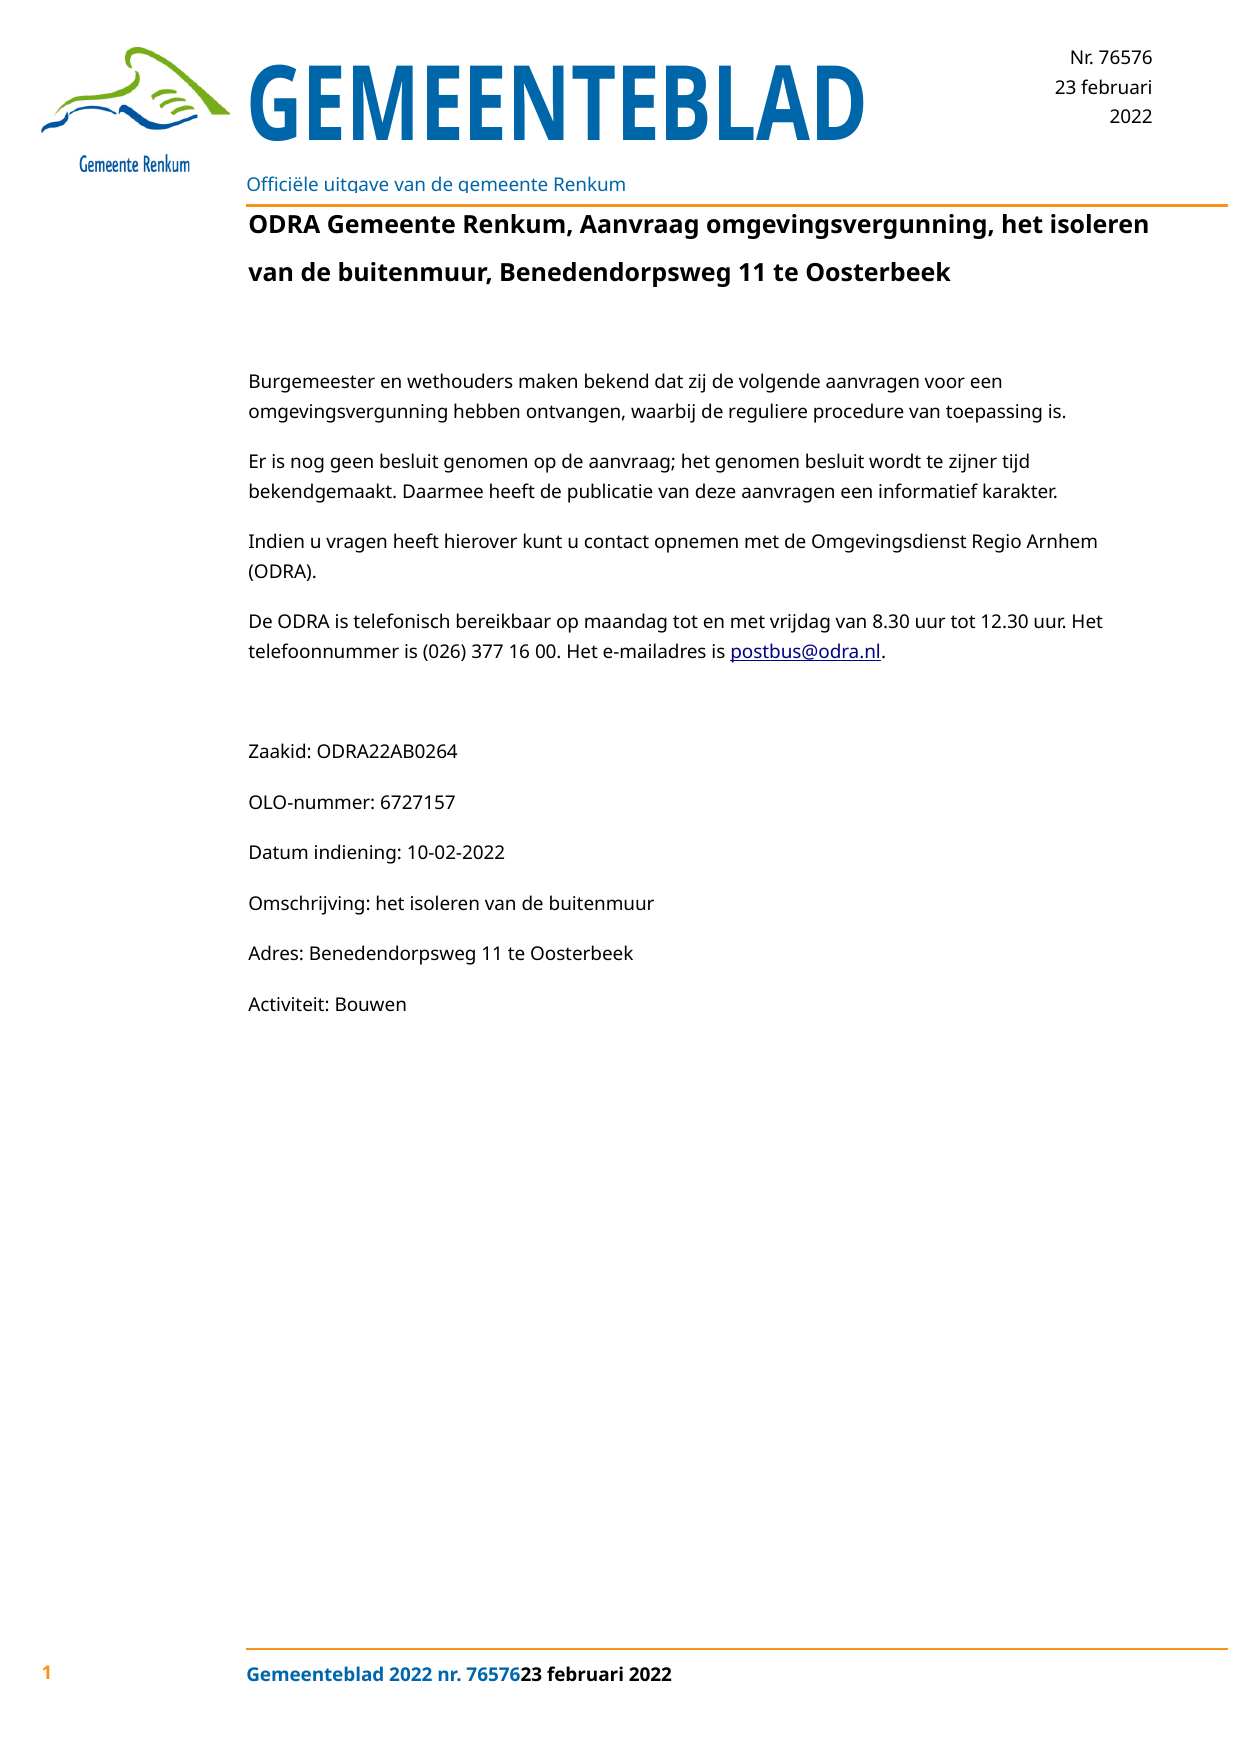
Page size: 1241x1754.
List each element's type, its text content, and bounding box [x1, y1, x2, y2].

text Burgemeester en wethouders maken bekend dat zij de volgende aanvragen voor een omgevingsvergunning hebben ontvangen, waarbij de reguliere procedure van toepassing is. [248, 368, 1152, 424]
text Datum indiening: 10-02-2022 [248, 839, 1152, 865]
text De ODRA is telefonisch bereikbaar op maandag tot en met vrijdag van 8.30 uur tot 12.30 uur. Het telefoonnummer is (026) 377 16 00. Het e-mailadres is postbus@odra.nl. [248, 608, 1152, 664]
text Omschrijving: het isoleren van de buitenmuur [248, 890, 1152, 916]
picture [41, 47, 231, 172]
text Zaakid: ODRA22AB0264 [248, 739, 1152, 764]
text Activiteit: Bouwen [248, 991, 1152, 1017]
text Indien u vragen heeft hierover kunt u contact opnemen met de Omgevingsdienst Regio Arnhem (ODRA). [248, 528, 1152, 584]
text ODRA Gemeente Renkum, Aanvraag omgevingsvergunning, het isoleren van de buitenmuur, Benedendorpsweg 11 te Oosterbeek [248, 207, 1152, 288]
text OLO-nummer: 6727157 [248, 789, 1152, 815]
text Adres: Benedendorpsweg 11 te Oosterbeek [248, 940, 1152, 966]
text Er is nog geen besluit genomen op de aanvraag; het genomen besluit wordt te zijner tijd bekendgemaakt. Daarmee heeft de publicatie van deze aanvragen een informatief karakter. [248, 448, 1152, 504]
